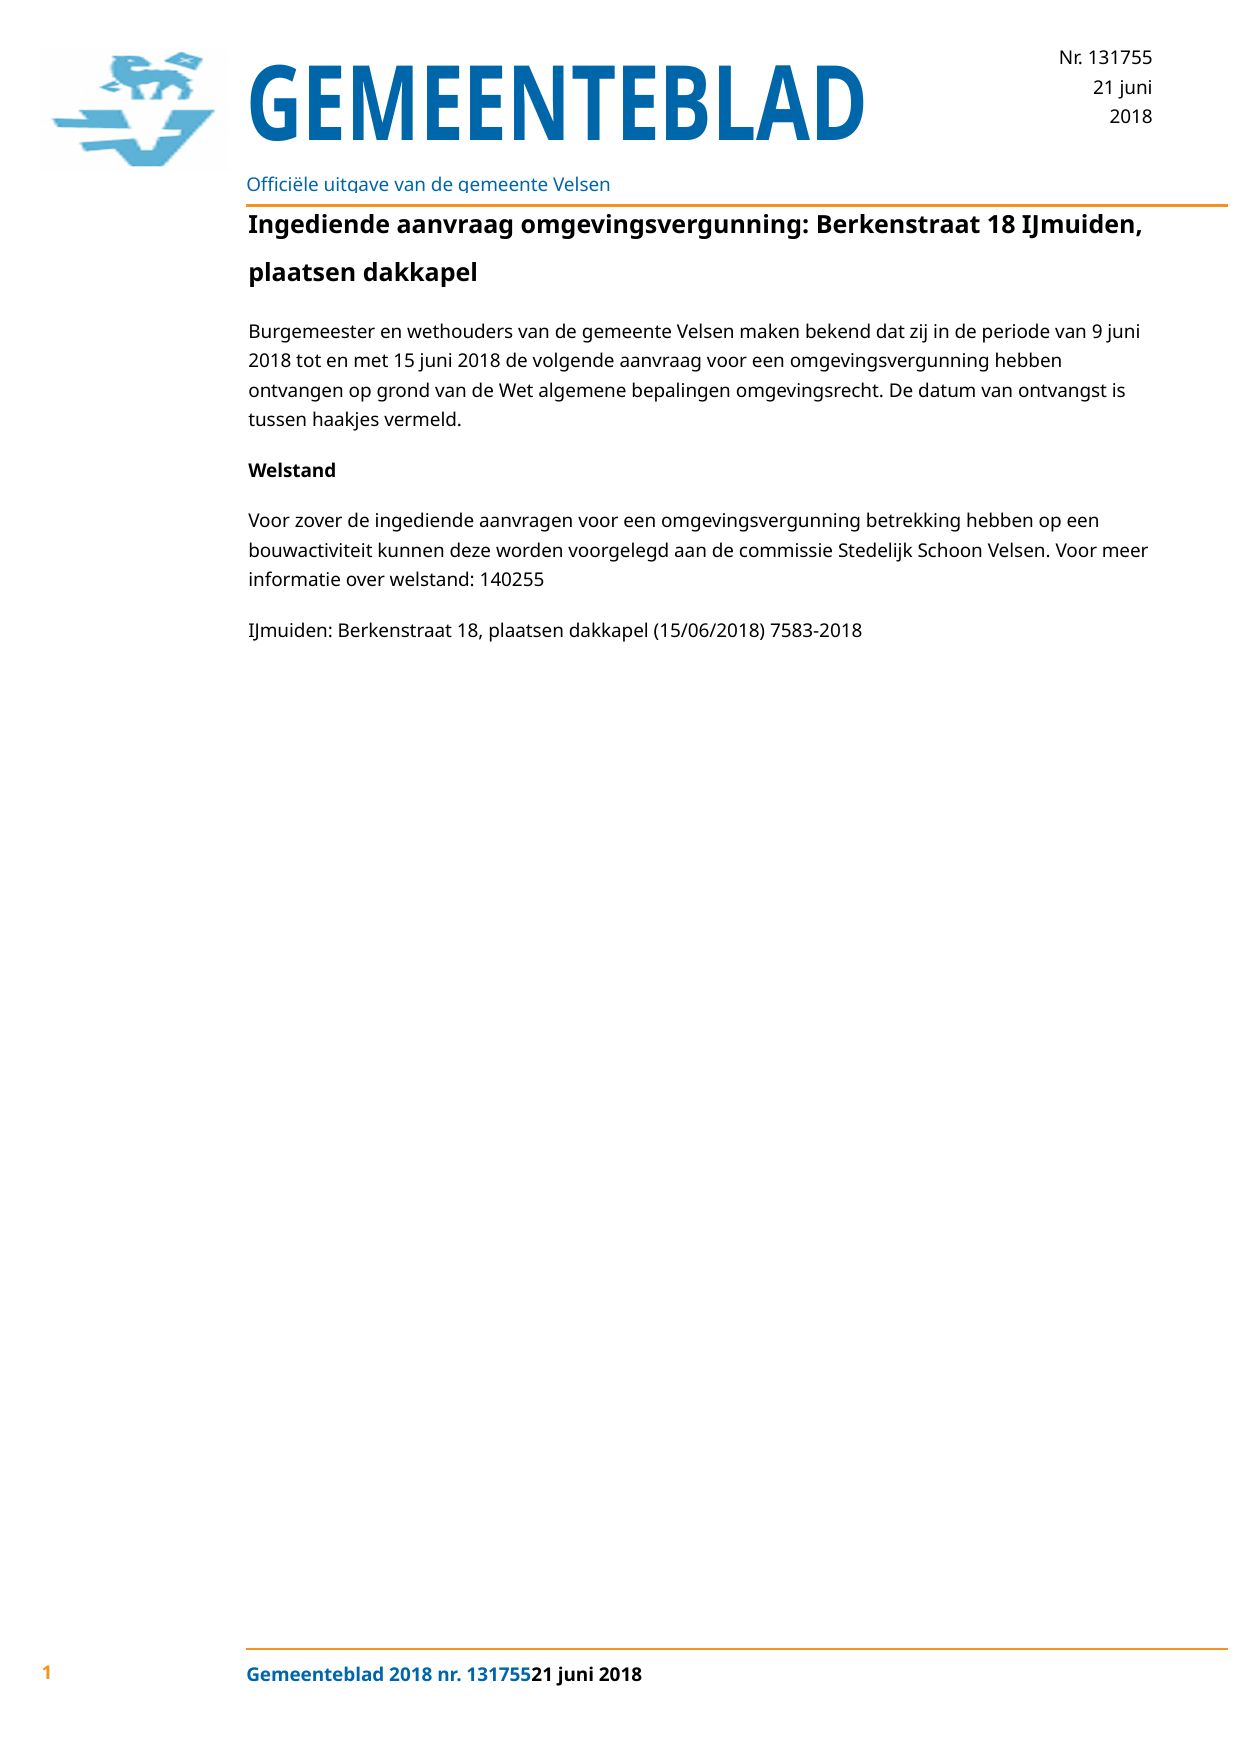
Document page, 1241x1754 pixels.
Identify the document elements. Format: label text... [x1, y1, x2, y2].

text Voor zover de ingediende aanvragen voor een omgevingsvergunning betrekking hebben op een bouwactiviteit kunnen deze worden voorgelegd aan de commissie Stedelijk Schoon Velsen. Voor meer informatie over welstand: 140255 [248, 507, 1152, 592]
text Welstand [248, 457, 1152, 483]
text Burgemeester en wethouders van de gemeente Velsen maken bekend dat zij in de periode van 9 juni 2018 tot en met 15 juni 2018 de volgende aanvraag voor een omgevingsvergunning hebben ontvangen op grond van de Wet algemene bepalingen omgevingsrecht. De datum van ontvangst is tussen haakjes vermeld. [248, 318, 1152, 432]
text IJmuiden: Berkenstraat 18, plaatsen dakkapel (15/06/2018) 7583-2018 [248, 617, 1152, 643]
text Ingediende aanvraag omgevingsvergunning: Berkenstraat 18 IJmuiden, plaatsen dakkapel [248, 207, 1152, 288]
picture [41, 47, 231, 172]
